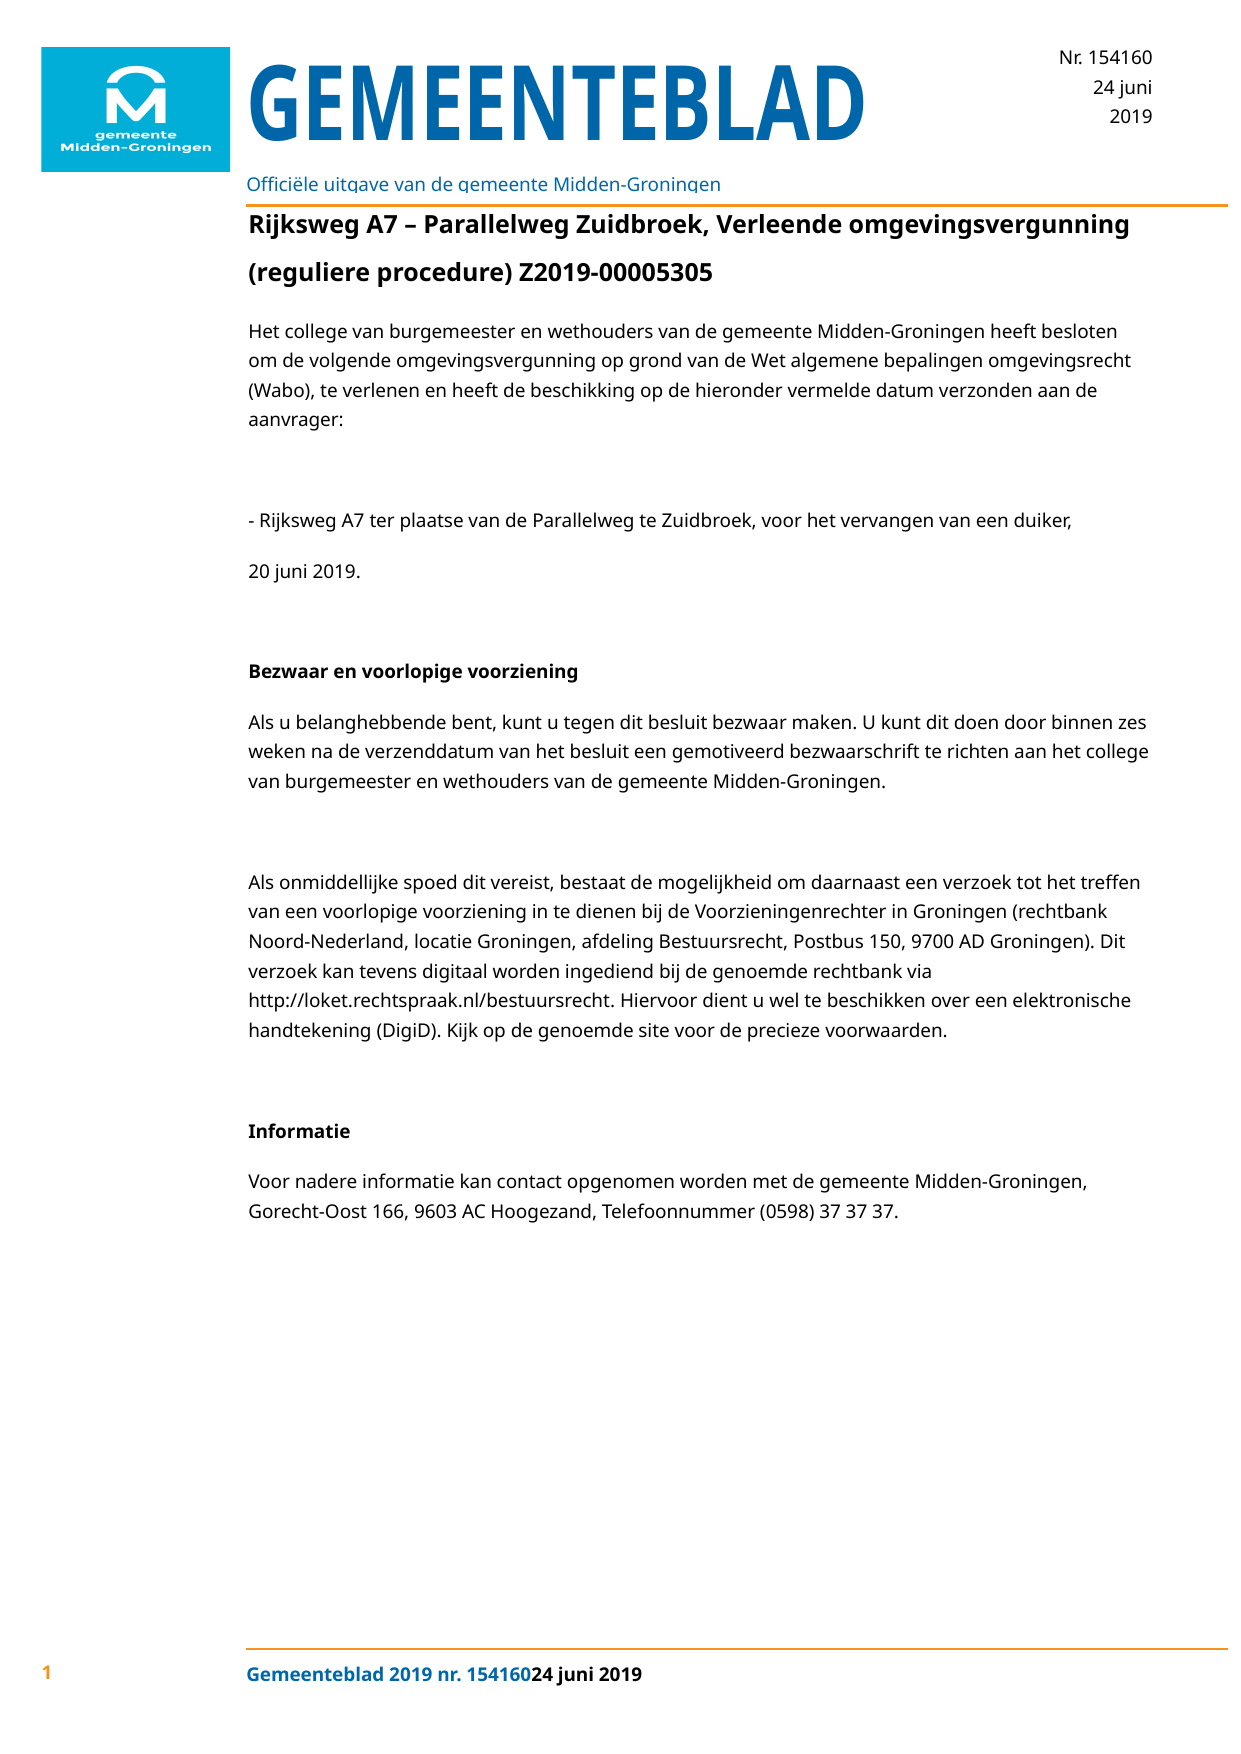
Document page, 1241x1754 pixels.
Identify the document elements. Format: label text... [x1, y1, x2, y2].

text - Rijksweg A7 ter plaatse van de Parallelweg te Zuidbroek, voor het vervangen van een duiker, [248, 507, 1152, 533]
text Bezwaar en voorlopige voorziening [248, 659, 1152, 684]
text Als u belanghebbende bent, kunt u tegen dit besluit bezwaar maken. U kunt dit doen door binnen zes weken na de verzenddatum van het besluit een gemotiveerd bezwaarschrift te richten aan het college van burgemeester en wethouders van de gemeente Midden-Groningen. [248, 709, 1152, 794]
text 20 juni 2019. [248, 558, 1152, 584]
text Het college van burgemeester en wethouders van de gemeente Midden-Groningen heeft besloten om de volgende omgevingsvergunning op grond van de Wet algemene bepalingen omgevingsrecht (Wabo), te verlenen en heeft de beschikking op de hieronder vermelde datum verzonden aan de aanvrager: [248, 318, 1152, 432]
picture [184, 146, 190, 153]
picture [108, 66, 164, 82]
text Rijksweg A7 – Parallelweg Zuidbroek, Verleende omgevingsvergunning (reguliere procedure) Z2019-00005305 [248, 207, 1152, 288]
text Als onmiddellijke spoed dit vereist, bestaat de mogelijkheid om daarnaast een verzoek tot het treffen van een voorlopige voorziening in te dienen bij de Voorzieningenrechter in Groningen (rechtbank Noord-Nederland, locatie Groningen, afdeling Bestuursrecht, Postbus 150, 9700 AD Groningen). Dit verzoek kan tevens digitaal worden ingediend bij de genoemde rechtbank via http://loket.rechtspraak.nl/bestuursrecht. Hiervoor dient u wel te beschikken over een elektronische handtekening (DigiD). Kijk op de genoemde site voor de precieze voorwaarden. [248, 869, 1152, 1043]
text Informatie [248, 1118, 1152, 1144]
text Voor nadere informatie kan contact opgenomen worden met de gemeente Midden-Groningen, Gorecht-Oost 166, 9603 AC Hoogezand, Telefoonnummer (0598) 37 37 37. [248, 1168, 1152, 1224]
picture [107, 89, 165, 122]
